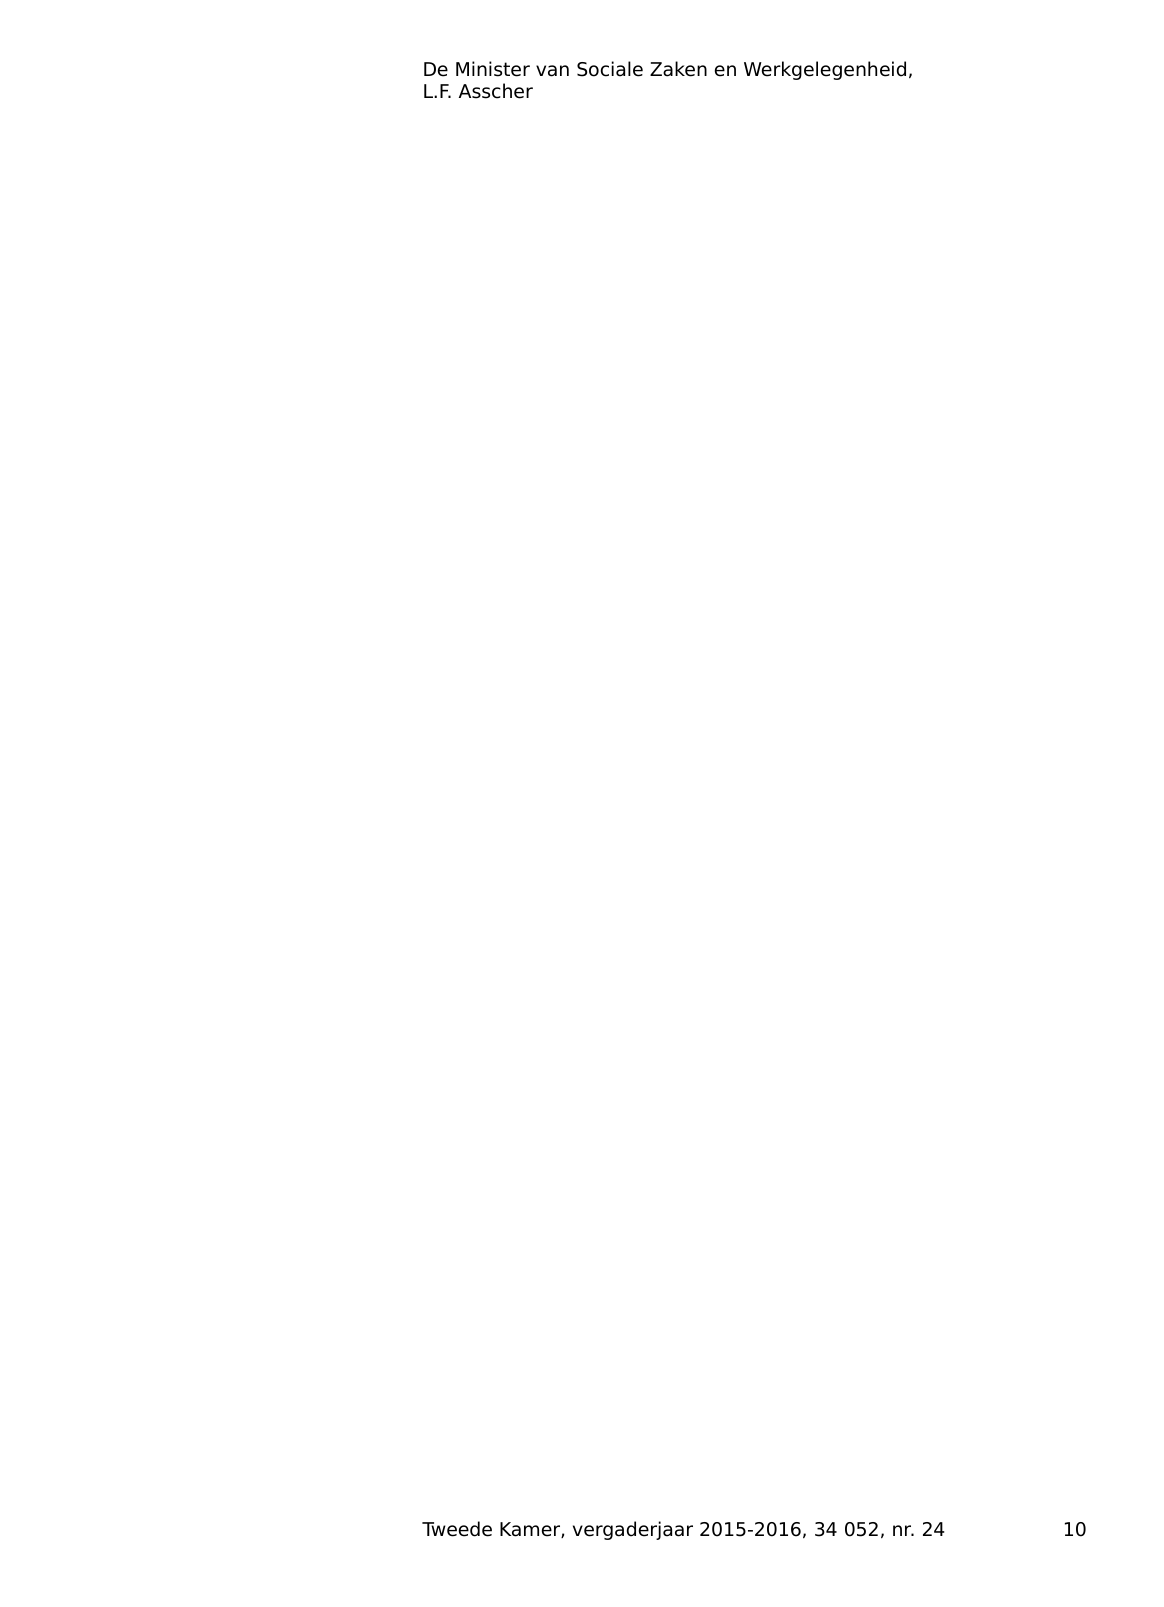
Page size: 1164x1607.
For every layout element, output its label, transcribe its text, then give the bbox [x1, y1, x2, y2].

text De Minister van Sociale Zaken en Werkgelegenheid, L.F. Asscher [422, 59, 1087, 103]
